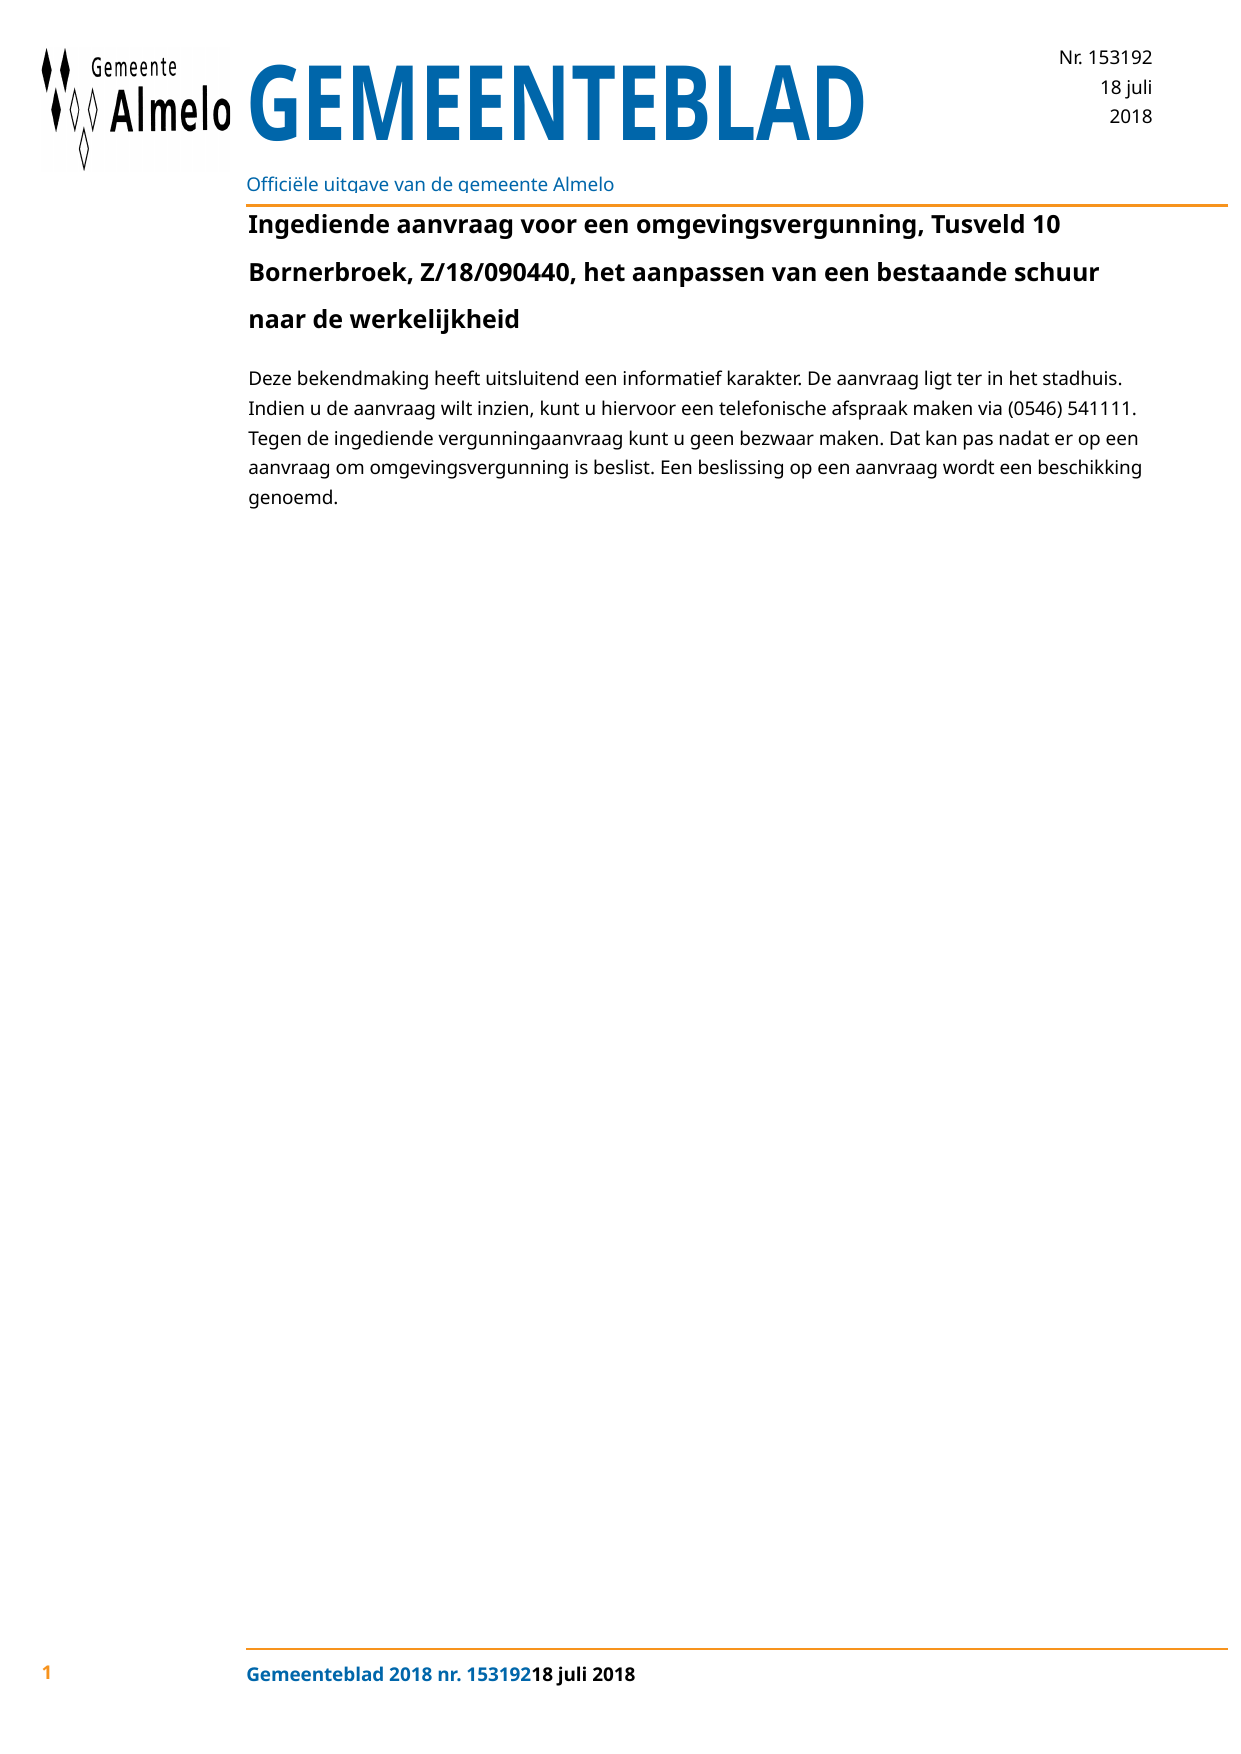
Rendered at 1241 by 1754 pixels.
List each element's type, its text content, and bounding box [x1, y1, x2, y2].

picture [41, 47, 231, 172]
text Ingediende aanvraag voor een omgevingsvergunning, Tusveld 10 Bornerbroek, Z/18/090440, het aanpassen van een bestaande schuur naar de werkelijkheid [248, 207, 1152, 336]
text Deze bekendmaking heeft uitsluitend een informatief karakter. De aanvraag ligt ter in het stadhuis. Indien u de aanvraag wilt inzien, kunt u hiervoor een telefonische afspraak maken via (0546) 541111. Tegen de ingediende vergunningaanvraag kunt u geen bezwaar maken. Dat kan pas nadat er op een aanvraag om omgevingsvergunning is beslist. Een beslissing op een aanvraag wordt een beschikking genoemd. [248, 366, 1152, 509]
